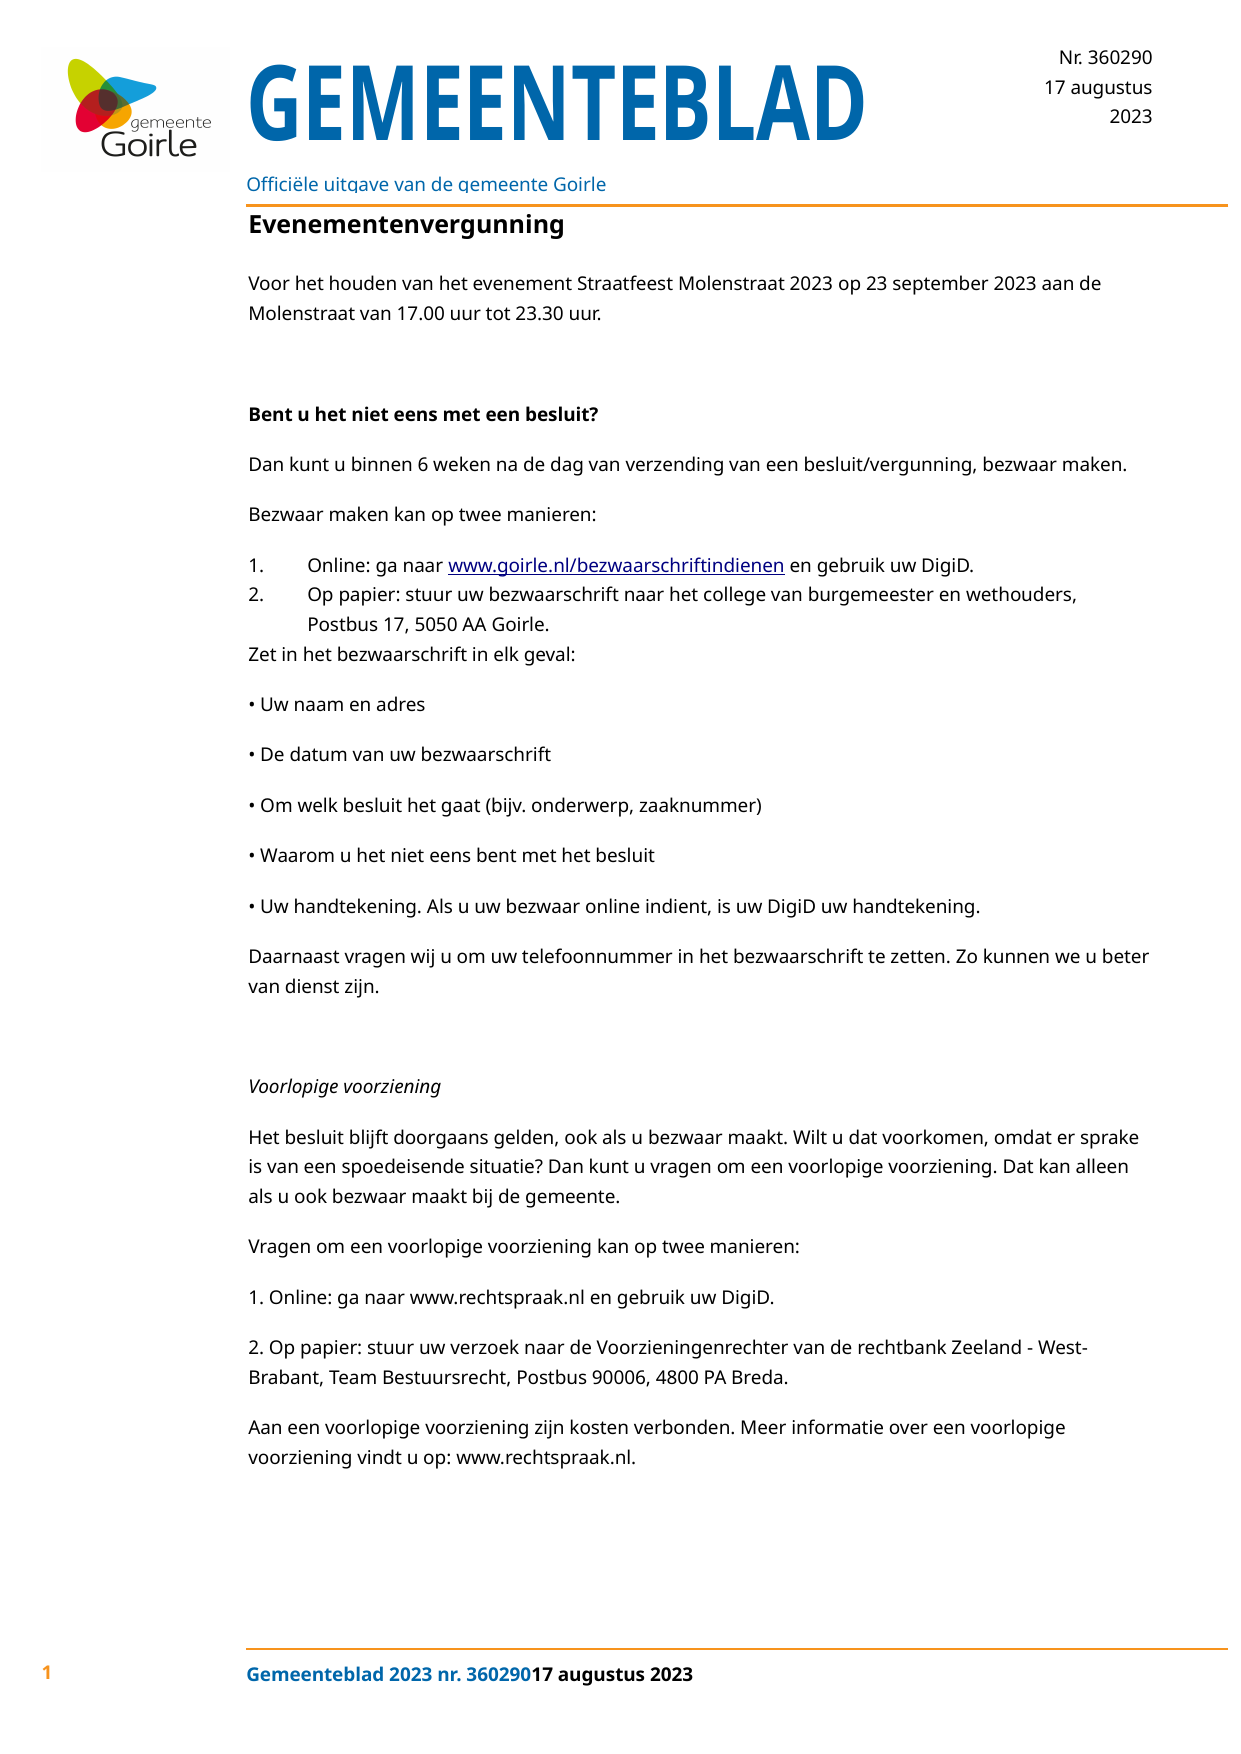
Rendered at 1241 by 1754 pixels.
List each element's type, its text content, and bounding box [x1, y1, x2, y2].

text Zet in het bezwaarschrift in elk geval: [248, 641, 1152, 666]
list Op papier: stuur uw bezwaarschrift naar het college van burgemeester en wethouders, Postbus 17, 5050 AA Goirle. [248, 582, 1152, 637]
text Dan kunt u binnen 6 weken na de dag van verzending van een besluit/vergunning, bezwaar maken. [248, 451, 1152, 477]
text Voor het houden van het evenement Straatfeest Molenstraat 2023 op 23 september 2023 aan de Molenstraat van 17.00 uur tot 23.30 uur. [248, 270, 1152, 326]
text Vragen om een voorlopige voorziening kan op twee manieren: [248, 1234, 1152, 1259]
text • Uw naam en adres [248, 691, 1152, 717]
text • Waarom u het niet eens bent met het besluit [248, 842, 1152, 868]
text Evenementenvergunning [248, 207, 1152, 241]
picture [41, 47, 231, 172]
text 2. Op papier: stuur uw verzoek naar de Voorzieningenrechter van de rechtbank Zeeland - West-Brabant, Team Bestuursrecht, Postbus 90006, 4800 PA Breda. [248, 1334, 1152, 1390]
text Bent u het niet eens met een besluit? [248, 401, 1152, 426]
text 1. Online: ga naar www.rechtspraak.nl en gebruik uw DigiD. [248, 1284, 1152, 1310]
text Daarnaast vragen wij u om uw telefoonnummer in het bezwaarschrift te zetten. Zo kunnen we u beter van dienst zijn. [248, 943, 1152, 998]
text • Om welk besluit het gaat (bijv. onderwerp, zaaknummer) [248, 792, 1152, 818]
text Het besluit blijft doorgaans gelden, ook als u bezwaar maakt. Wilt u dat voorkomen, omdat er sprake is van een spoedeisende situatie? Dan kunt u vragen om een voorlopige voorziening. Dat kan alleen als u ook bezwaar maakt bij de gemeente. [248, 1124, 1152, 1209]
text • Uw handtekening. Als u uw bezwaar online indient, is uw DigiD uw handtekening. [248, 893, 1152, 918]
text Aan een voorlopige voorziening zijn kosten verbonden. Meer informatie over een voorlopige voorziening vindt u op: www.rechtspraak.nl. [248, 1414, 1152, 1470]
list Online: ga naar www.goirle.nl/bezwaarschriftindienen en gebruik uw DigiD. [248, 552, 1152, 578]
text Voorlopige voorziening [248, 1074, 1152, 1099]
text • De datum van uw bezwaarschrift [248, 742, 1152, 767]
text Bezwaar maken kan op twee manieren: [248, 502, 1152, 527]
